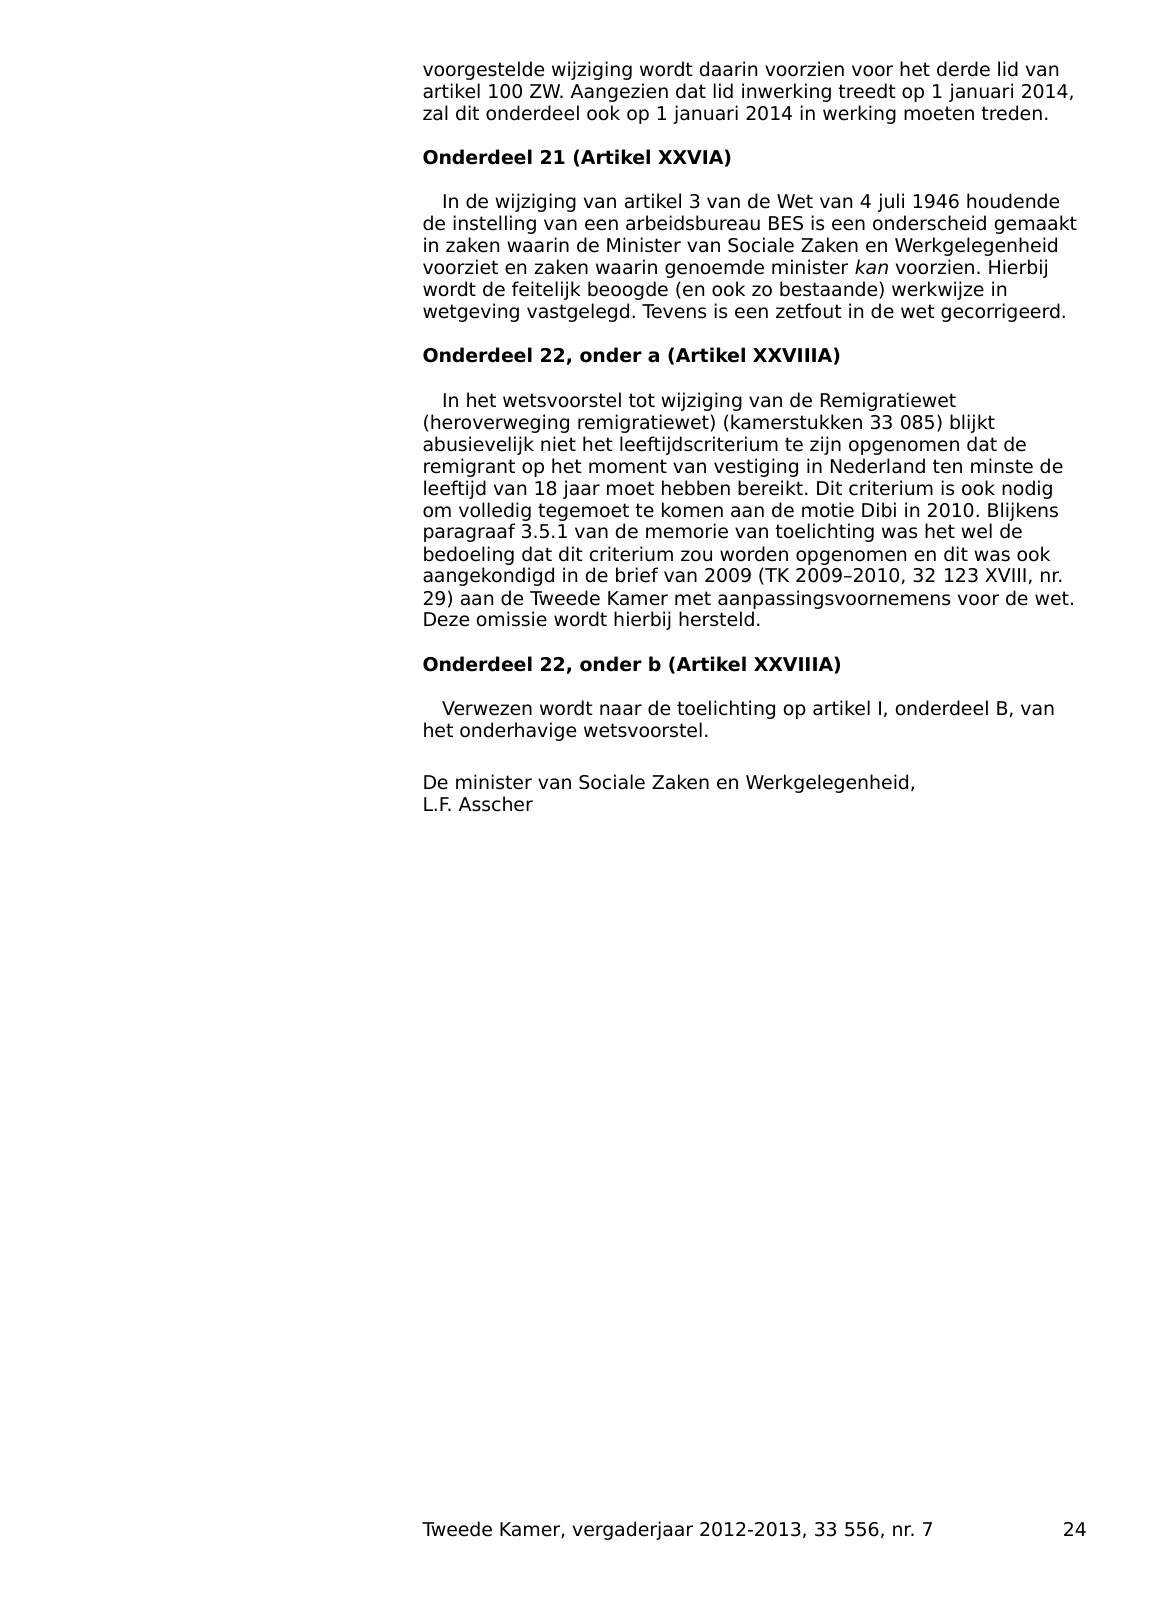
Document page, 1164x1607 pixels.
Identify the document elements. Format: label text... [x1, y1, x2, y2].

text voorgestelde wijziging wordt daarin voorzien voor het derde lid van artikel 100 ZW. Aangezien dat lid inwerking treedt op 1 januari 2014, zal dit onderdeel ook op 1 januari 2014 in werking moeten treden. [422, 59, 1087, 125]
text Verwezen wordt naar de toelichting op artikel I, onderdeel B, van het onderhavige wetsvoorstel. [422, 698, 1087, 742]
text In het wetsvoorstel tot wijziging van de Remigratiewet (heroverweging remigratiewet) (kamerstukken 33 085) blijkt abusievelijk niet het leeftijdscriterium te zijn opgenomen dat de remigrant op het moment van vestiging in Nederland ten minste de leeftijd van 18 jaar moet hebben bereikt. Dit criterium is ook nodig om volledig tegemoet te komen aan de motie Dibi in 2010. Blijkens paragraaf 3.5.1 van de memorie van toelichting was het wel de bedoeling dat dit criterium zou worden opgenomen en dit was ook aangekondigd in de brief van 2009 (TK 2009–2010, 32 123 XVIII, nr. 29) aan de Tweede Kamer met aanpassingsvoornemens voor de wet. Deze omissie wordt hierbij hersteld. [422, 389, 1087, 631]
subtitle Onderdeel 22, onder b (Artikel XXVIIIA) [422, 653, 1087, 676]
text In de wijziging van artikel 3 van de Wet van 4 juli 1946 houdende de instelling van een arbeidsbureau BES is een onderscheid gemaakt in zaken waarin de Minister van Sociale Zaken en Werkgelegenheid voorziet en zaken waarin genoemde minister kan voorzien. Hierbij wordt de feitelijk beoogde (en ook zo bestaande) werkwijze in wetgeving vastgelegd. Tevens is een zetfout in de wet gecorrigeerd. [422, 191, 1087, 323]
text De minister van Sociale Zaken en Werkgelegenheid, L.F. Asscher [422, 772, 1087, 816]
subtitle Onderdeel 22, onder a (Artikel XXVIIIA) [422, 345, 1087, 367]
subtitle Onderdeel 21 (Artikel XXVIA) [422, 147, 1087, 169]
